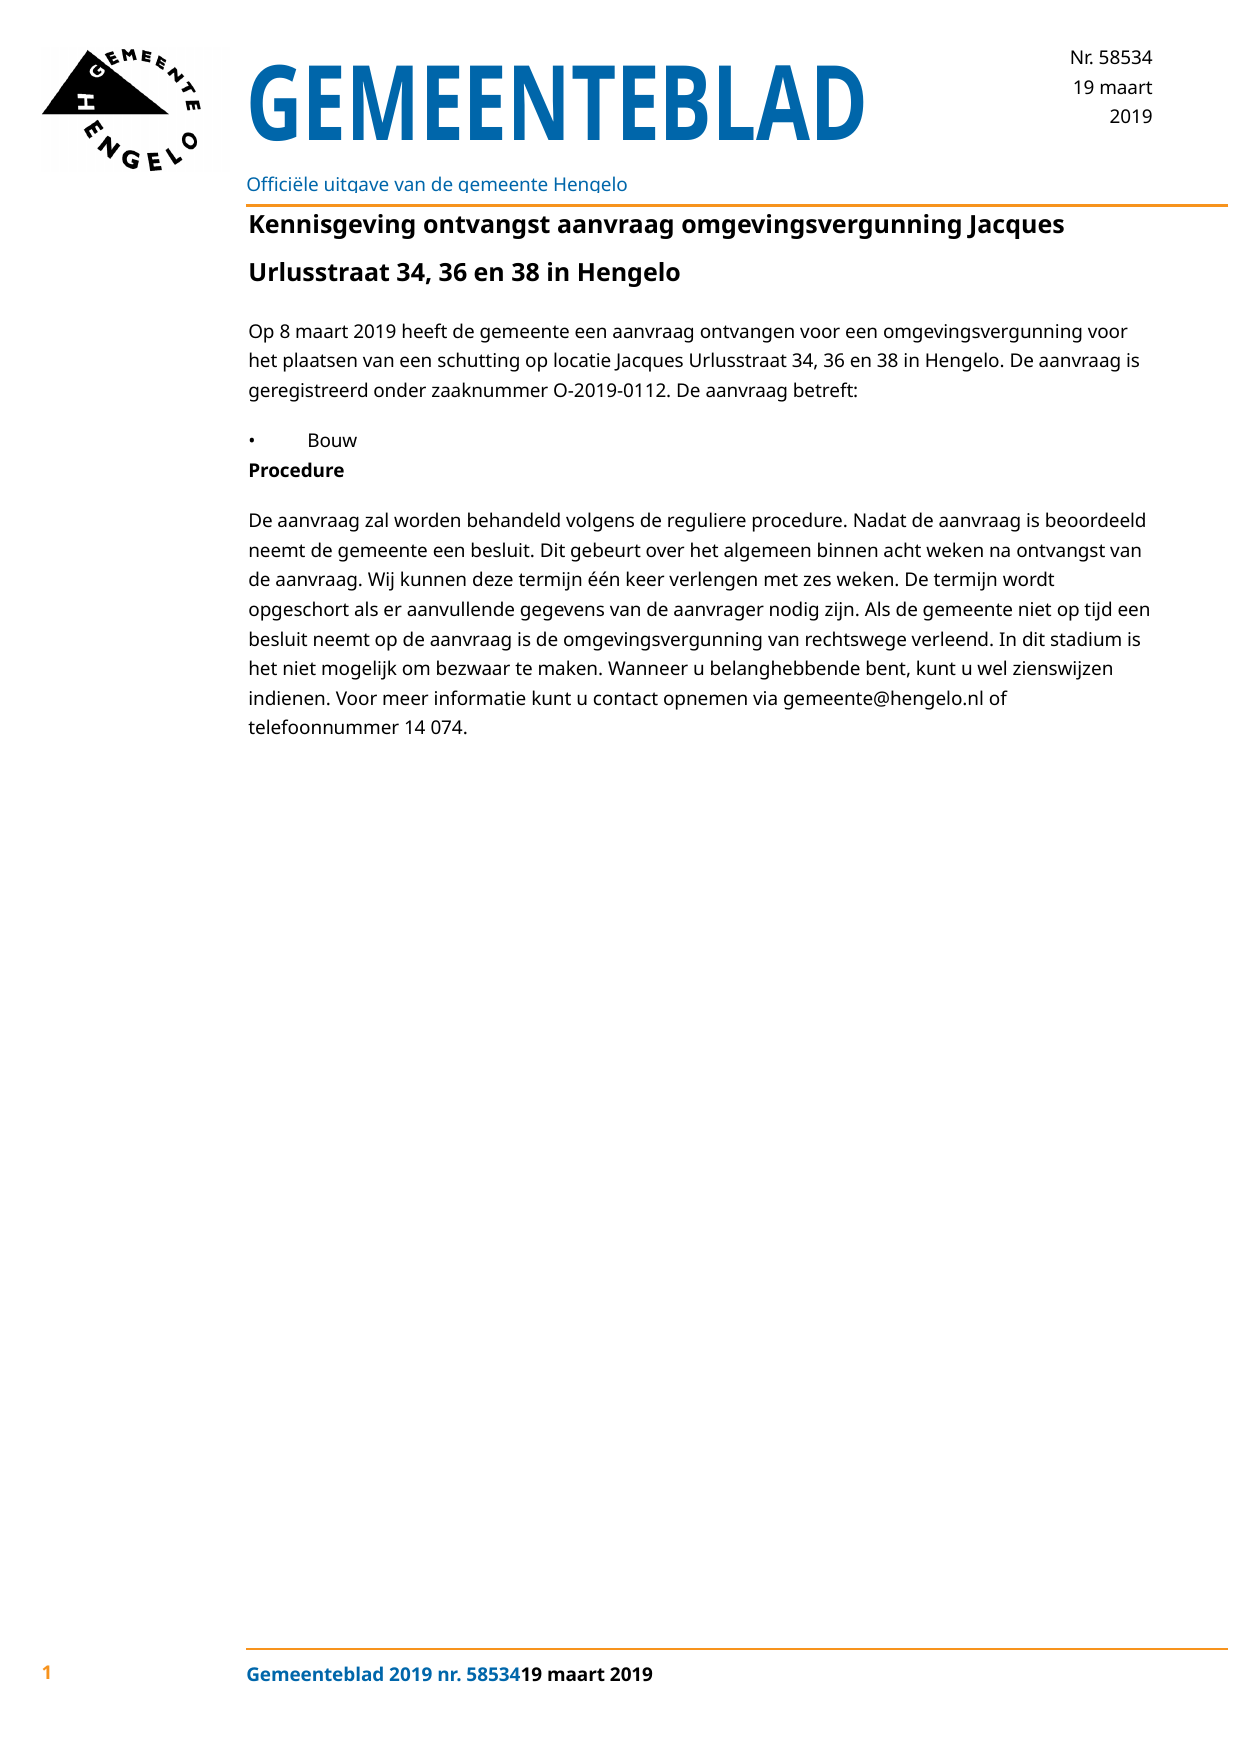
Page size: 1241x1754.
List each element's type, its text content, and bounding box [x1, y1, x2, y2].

text Kennisgeving ontvangst aanvraag omgevingsvergunning Jacques Urlusstraat 34, 36 en 38 in Hengelo [248, 207, 1152, 288]
text Op 8 maart 2019 heeft de gemeente een aanvraag ontvangen voor een omgevingsvergunning voor het plaatsen van een schutting op locatie Jacques Urlusstraat 34, 36 en 38 in Hengelo. De aanvraag is geregistreerd onder zaaknummer O-2019-0112. De aanvraag betreft: [248, 318, 1152, 403]
list Bouw [248, 427, 1152, 453]
text Procedure [248, 457, 1152, 483]
picture [41, 47, 231, 172]
text De aanvraag zal worden behandeld volgens de reguliere procedure. Nadat de aanvraag is beoordeeld neemt de gemeente een besluit. Dit gebeurt over het algemeen binnen acht weken na ontvangst van de aanvraag. Wij kunnen deze termijn één keer verlengen met zes weken. De termijn wordt opgeschort als er aanvullende gegevens van de aanvrager nodig zijn. Als de gemeente niet op tijd een besluit neemt op de aanvraag is de omgevingsvergunning van rechtswege verleend. In dit stadium is het niet mogelijk om bezwaar te maken. Wanneer u belanghebbende bent, kunt u wel zienswijzen indienen. Voor meer informatie kunt u contact opnemen via gemeente@hengelo.nl of telefoonnummer 14 074. [248, 507, 1152, 740]
